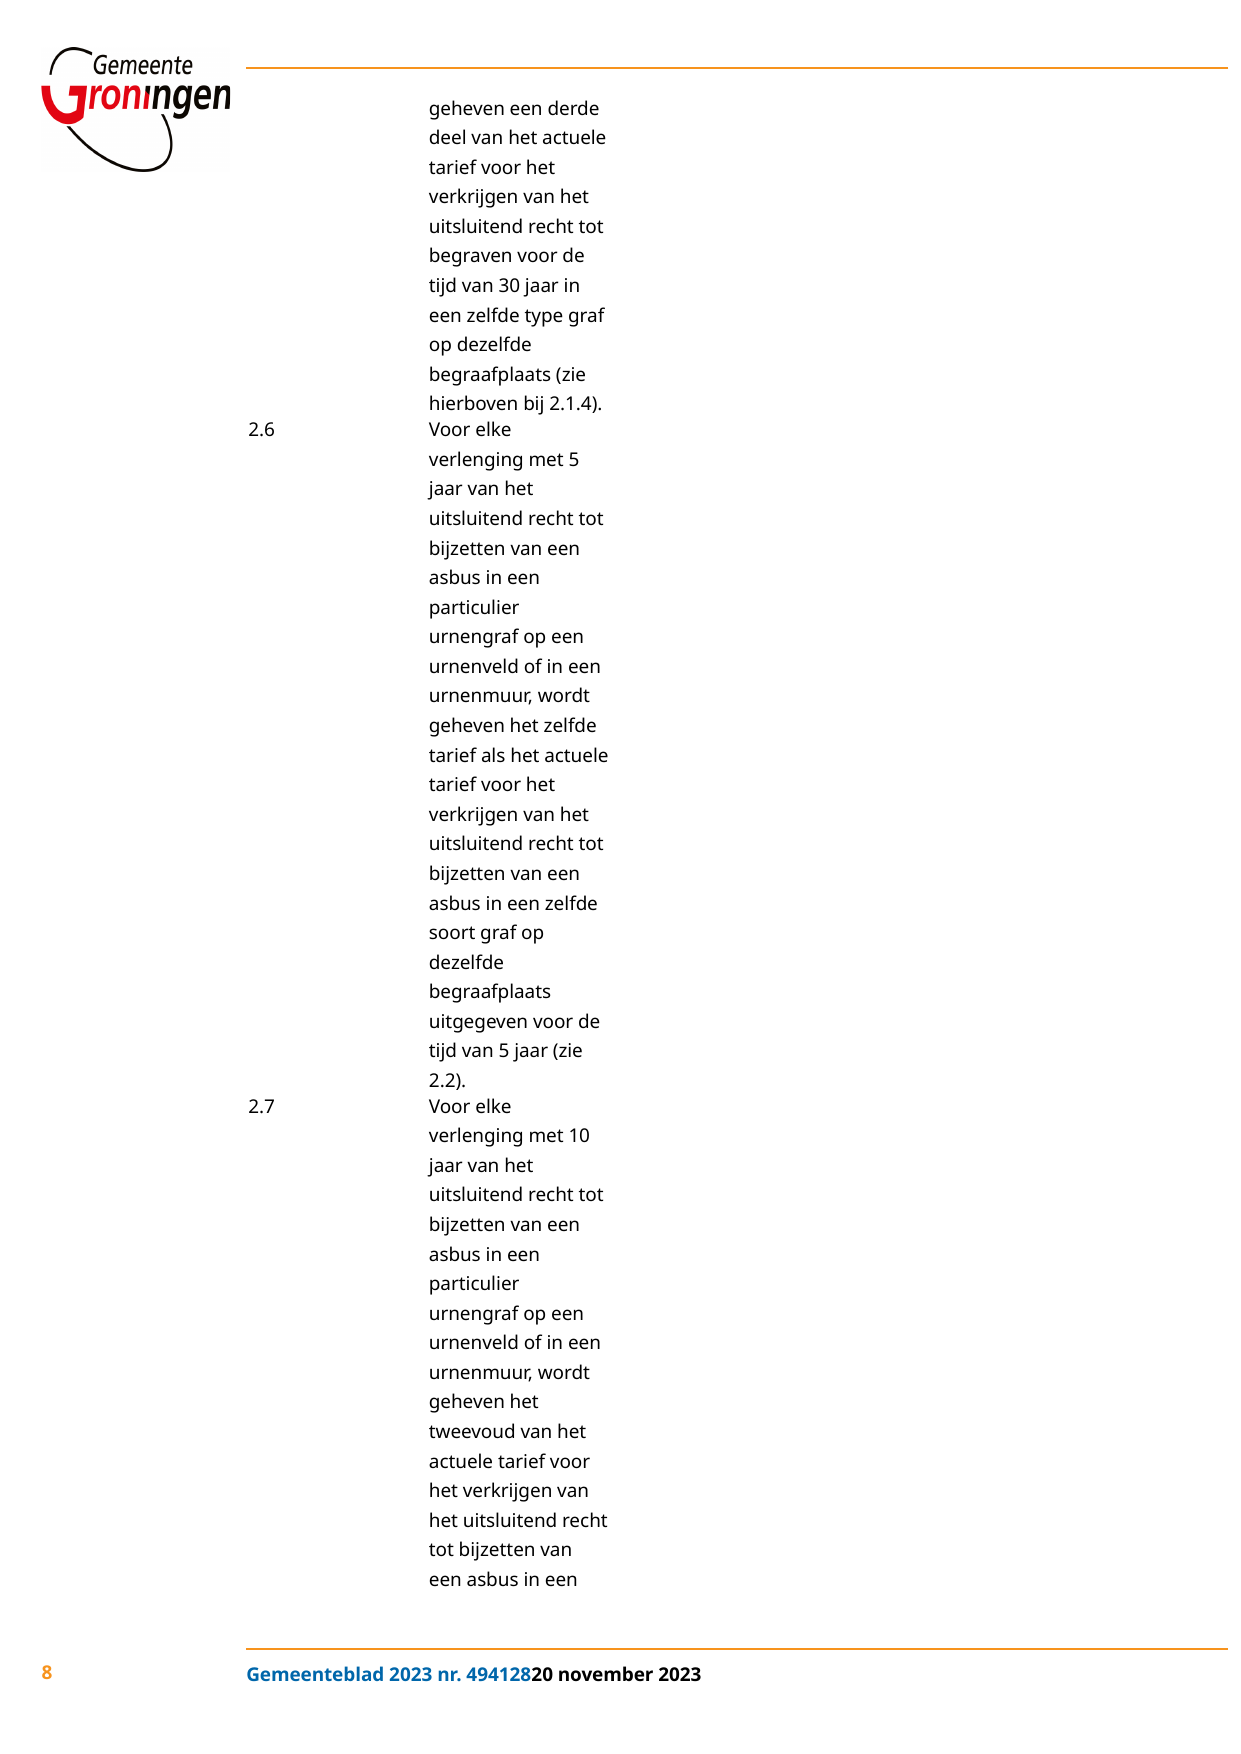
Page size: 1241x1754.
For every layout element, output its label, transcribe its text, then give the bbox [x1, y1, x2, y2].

table_cell [971, 95, 1152, 416]
table_cell Voor elke verlenging met 5 jaar van het uitsluitend recht tot bijzetten van een asbus in een particulier urnengraf op een urnenveld of in een urnenmuur, wordt geheven het zelfde tarief als het actuele tarief voor het verkrijgen van het uitsluitend recht tot bijzetten van een asbus in een zelfde soort graf op dezelfde begraafplaats uitgegeven voor de tijd van 5 jaar (zie 2.2). [429, 416, 609, 1093]
table_cell [971, 442, 1152, 1093]
table_cell 2.7 [248, 1093, 429, 1592]
table_cell geheven een derde deel van het actuele tarief voor het verkrijgen van het uitsluitend recht tot begraven voor de tijd van 30 jaar in een zelfde type graf op dezelfde begraafplaats (zie hierboven bij 2.1.4). [429, 95, 609, 416]
picture [41, 47, 231, 172]
table_cell [609, 95, 971, 416]
table_cell 2.6 [248, 416, 429, 1093]
table_cell Voor elke verlenging met 10 jaar van het uitsluitend recht tot bijzetten van een asbus in een particulier urnengraf op een urnenveld of in een urnenmuur, wordt geheven het tweevoud van het actuele tarief voor het verkrijgen van het uitsluitend recht tot bijzetten van een asbus in een [429, 1093, 609, 1592]
table_cell [248, 95, 429, 416]
table_cell [609, 416, 971, 1093]
table_cell [609, 1093, 971, 1592]
